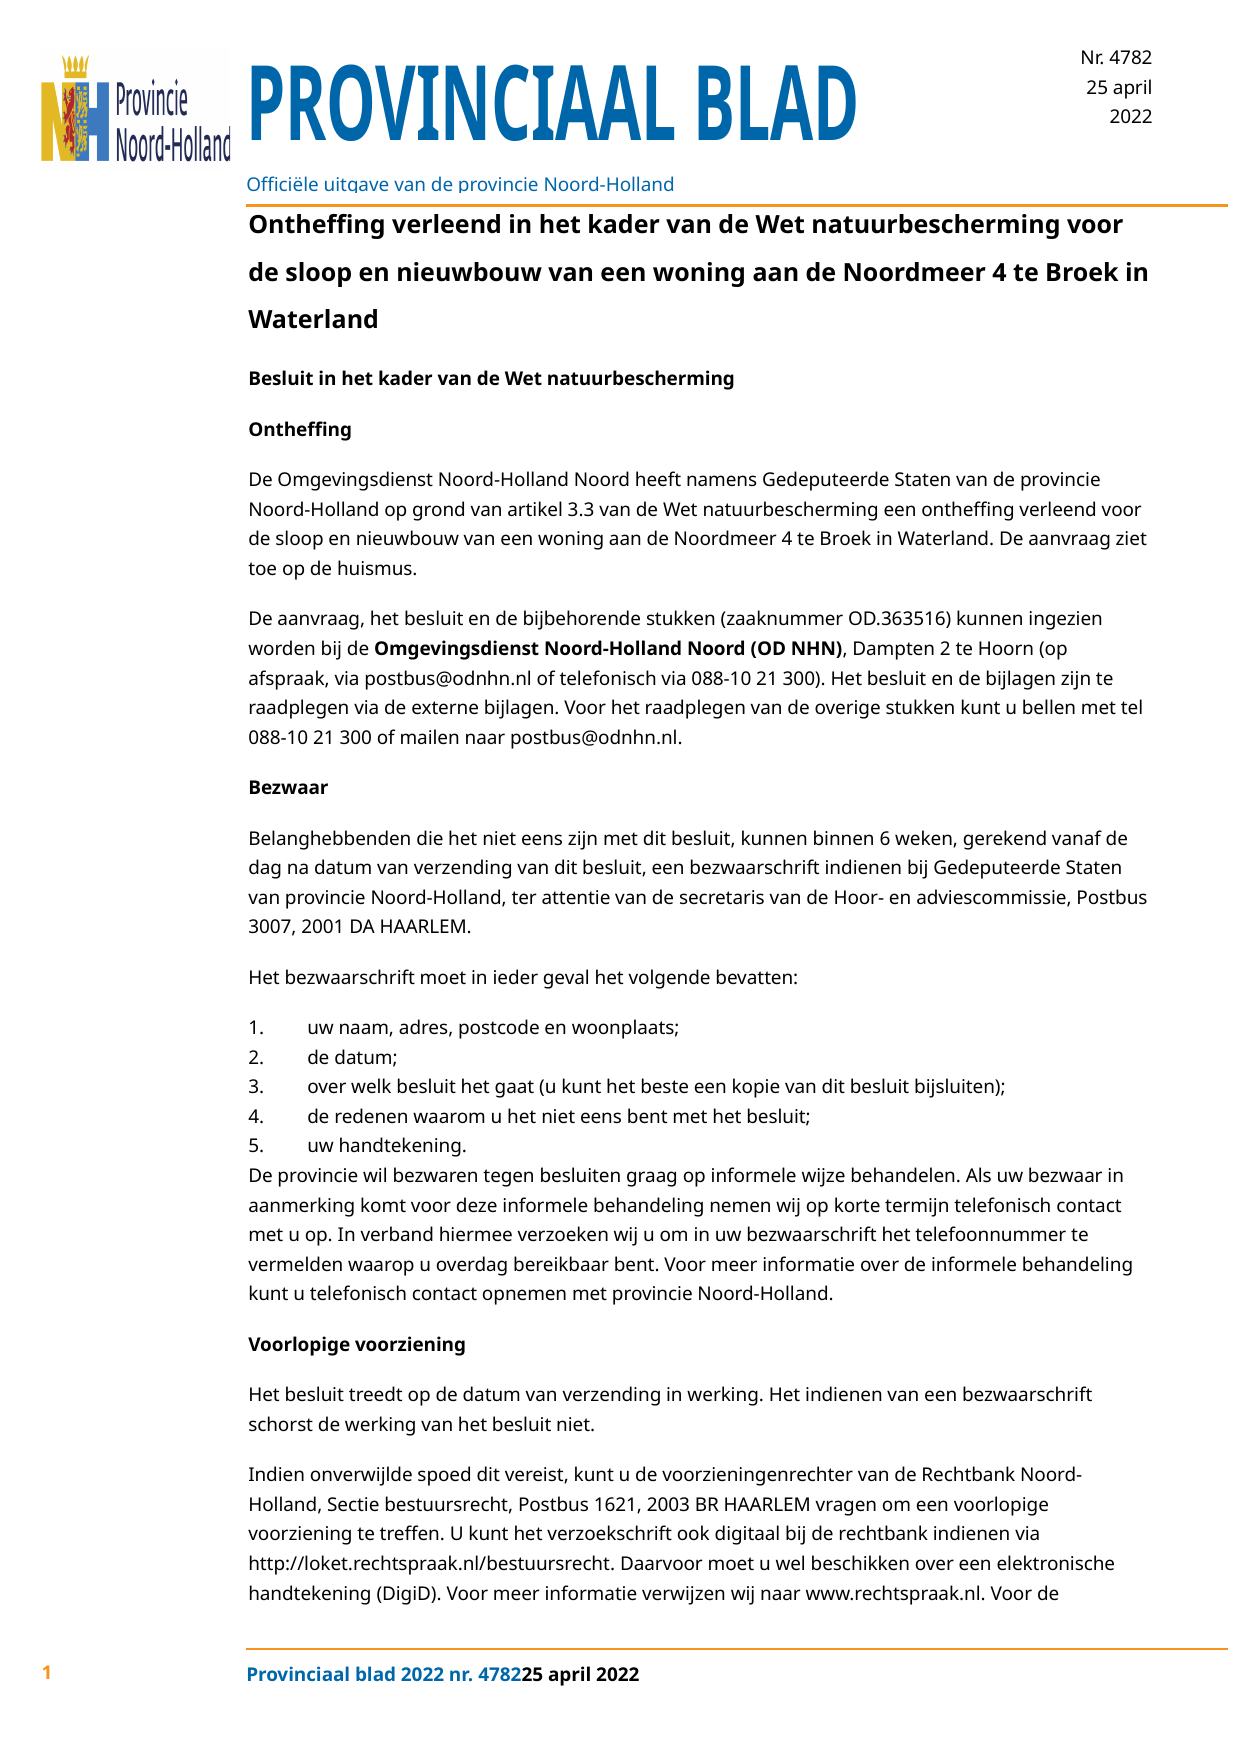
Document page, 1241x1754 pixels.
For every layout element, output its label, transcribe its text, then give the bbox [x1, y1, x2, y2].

picture [41, 47, 231, 172]
text Het bezwaarschrift moet in ieder geval het volgende bevatten: [248, 964, 1152, 989]
text De provincie wil bezwaren tegen besluiten graag op informele wijze behandelen. Als uw bezwaar in aanmerking komt voor deze informele behandeling nemen wij op korte termijn telefonisch contact met u op. In verband hiermee verzoeken wij u om in uw bezwaarschrift het telefoonnummer te vermelden waarop u overdag bereikbaar bent. Voor meer informatie over de informele behandeling kunt u telefonisch contact opnemen met provincie Noord-Holland. [248, 1162, 1152, 1306]
list de datum; [248, 1044, 1152, 1069]
list de redenen waarom u het niet eens bent met het besluit; [248, 1103, 1152, 1129]
text De Omgevingsdienst Noord-Holland Noord heeft namens Gedeputeerde Staten van de provincie Noord-Holland op grond van artikel 3.3 van de Wet natuurbescherming een ontheffing verleend voor de sloop en nieuwbouw van een woning aan de Noordmeer 4 te Broek in Waterland. De aanvraag ziet toe op de huismus. [248, 466, 1152, 581]
text Ontheffing [248, 416, 1152, 442]
list over welk besluit het gaat (u kunt het beste een kopie van dit besluit bijsluiten); [248, 1073, 1152, 1099]
list uw naam, adres, postcode en woonplaats; [248, 1014, 1152, 1040]
text De aanvraag, het besluit en de bijbehorende stukken (zaaknummer OD.363516) kunnen ingezien worden bij de Omgevingsdienst Noord-Holland Noord (OD NHN), Dampten 2 te Hoorn (op afspraak, via postbus@odnhn.nl of telefonisch via 088-10 21 300). Het besluit en de bijlagen zijn te raadplegen via de externe bijlagen. Voor het raadplegen van de overige stukken kunt u bellen met tel 088-10 21 300 of mailen naar postbus@odnhn.nl. [248, 606, 1152, 749]
text Belanghebbenden die het niet eens zijn met dit besluit, kunnen binnen 6 weken, gerekend vanaf de dag na datum van verzending van dit besluit, een bezwaarschrift indienen bij Gedeputeerde Staten van provincie Noord-Holland, ter attentie van de secretaris van de Hoor- en adviescommissie, Postbus 3007, 2001 DA HAARLEM. [248, 825, 1152, 939]
text Het besluit treedt op de datum van verzending in werking. Het indienen van een bezwaarschrift schorst de werking van het besluit niet. [248, 1381, 1152, 1437]
text Indien onverwijlde spoed dit vereist, kunt u de voorzieningenrechter van de Rechtbank Noord-Holland, Sectie bestuursrecht, Postbus 1621, 2003 BR HAARLEM vragen om een voorlopige voorziening te treffen. U kunt het verzoekschrift ook digitaal bij de rechtbank indienen via http://loket.rechtspraak.nl/bestuursrecht. Daarvoor moet u wel beschikken over een elektronische handtekening (DigiD). Voor meer informatie verwijzen wij naar www.rechtspraak.nl. Voor de [248, 1461, 1152, 1605]
text Besluit in het kader van de Wet natuurbescherming [248, 366, 1152, 391]
text Ontheffing verleend in het kader van de Wet natuurbescherming voor de sloop en nieuwbouw van een woning aan de Noordmeer 4 te Broek in Waterland [248, 207, 1152, 336]
text Voorlopige voorziening [248, 1331, 1152, 1357]
text Bezwaar [248, 774, 1152, 800]
list uw handtekening. [248, 1133, 1152, 1158]
